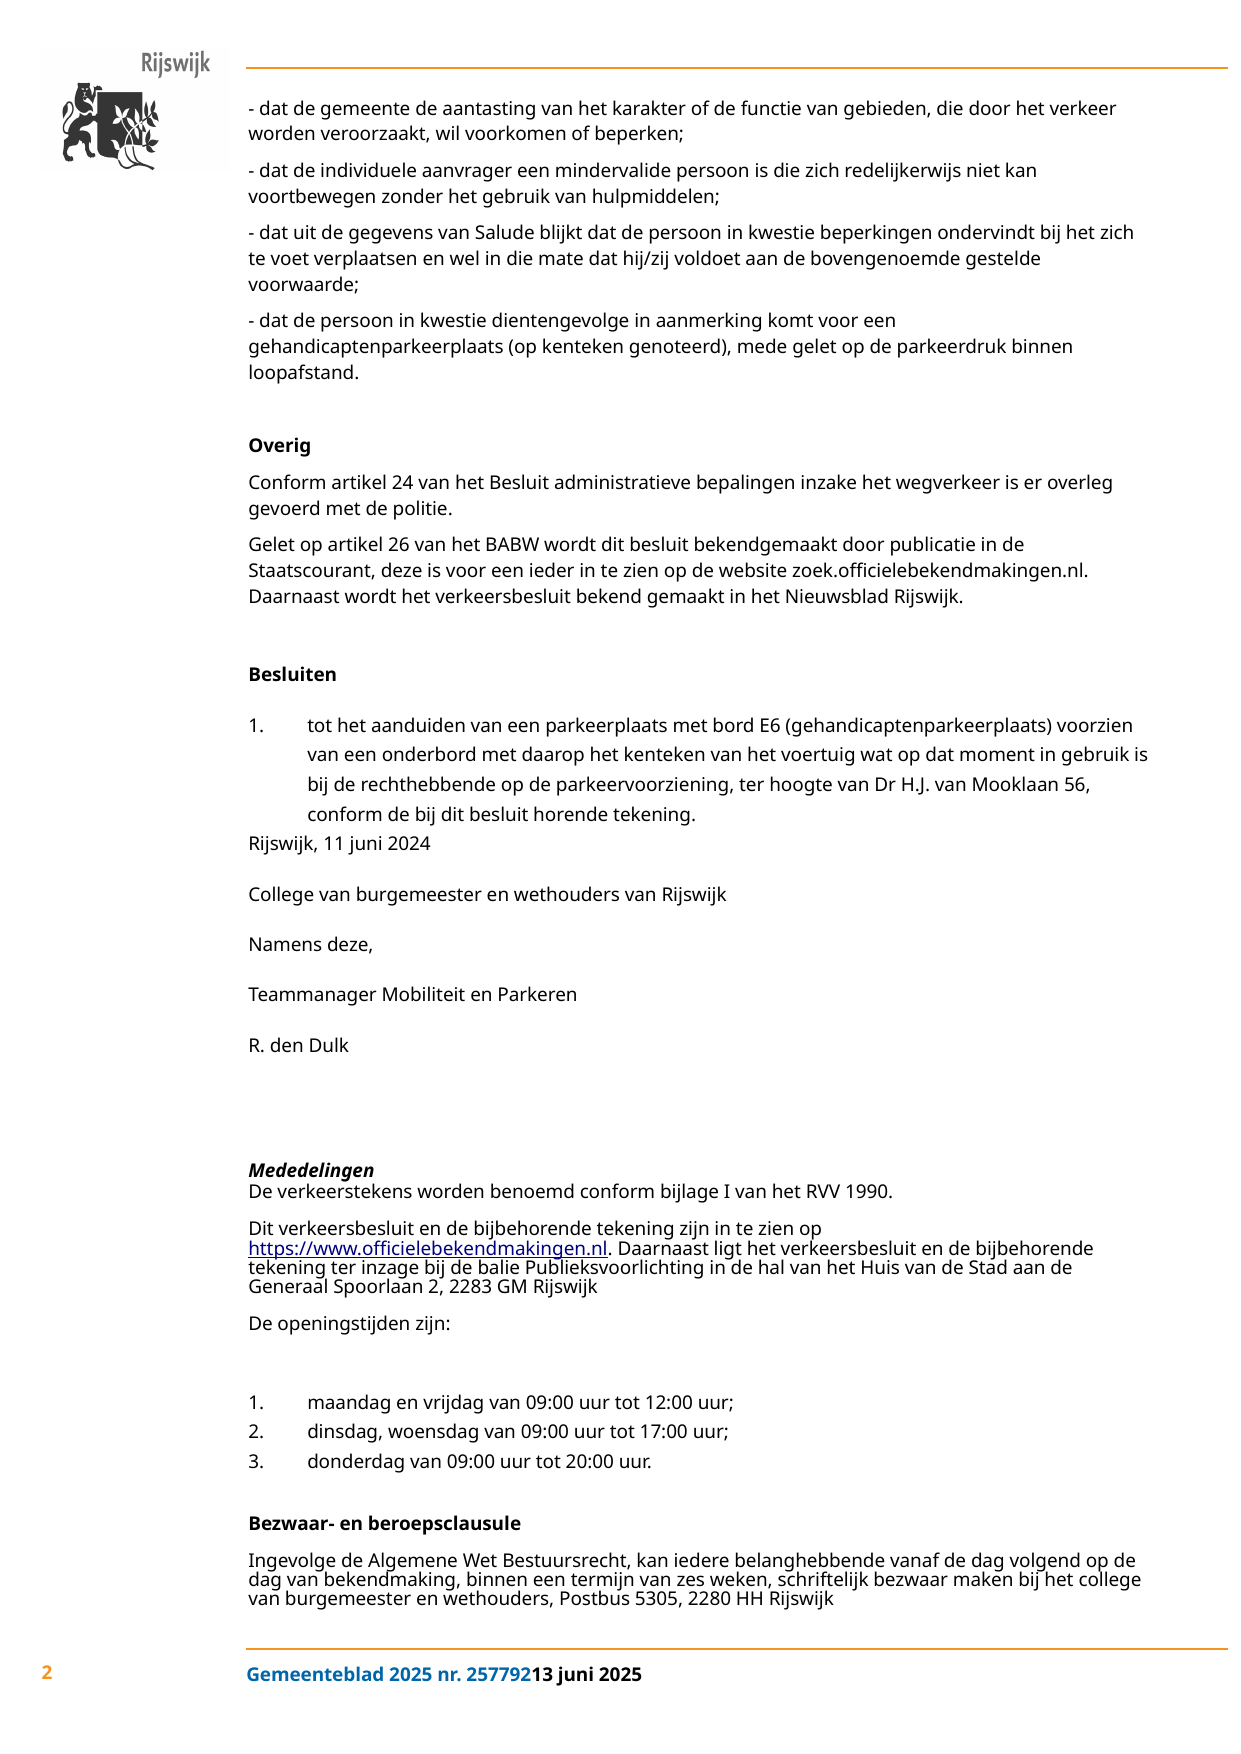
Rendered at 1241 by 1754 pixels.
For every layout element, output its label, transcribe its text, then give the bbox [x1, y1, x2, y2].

text Namens deze, [248, 931, 1152, 957]
text Conform artikel 24 van het Besluit administratieve bepalingen inzake het wegverkeer is er overleg gevoerd met de politie. [248, 469, 1152, 521]
list maandag en vrijdag van 09:00 uur tot 12:00 uur; [248, 1389, 1152, 1415]
text Mededelingen [248, 1157, 1152, 1183]
text Ingevolge de Algemene Wet Bestuursrecht, kan iedere belanghebbende vanaf de dag volgend op de dag van bekendmaking, binnen een termijn van zes weken, schriftelijk bezwaar maken bij het college van burgemeester en wethouders, Postbus 5305, 2280 HH Rijswijk [248, 1552, 1152, 1609]
text Bezwaar- en beroepsclausule [248, 1515, 1152, 1534]
text - dat de persoon in kwestie dientengevolge in aanmerking komt voor een gehandicaptenparkeerplaats (op kenteken genoteerd), mede gelet op de parkeerdruk binnen loopafstand. [248, 308, 1152, 385]
text - dat de gemeente de aantasting van het karakter of de functie van gebieden, die door het verkeer worden veroorzaakt, wil voorkomen of beperken; [248, 95, 1152, 146]
list dinsdag, woensdag van 09:00 uur tot 17:00 uur; [248, 1418, 1152, 1444]
list tot het aanduiden van een parkeerplaats met bord E6 (gehandicaptenparkeerplaats) voorzien van een onderbord met daarop het kenteken van het voertuig wat op dat moment in gebruik is bij de rechthebbende op de parkeervoorziening, ter hoogte van Dr H.J. van Mooklaan 56, conform de bij dit besluit horende tekening. [248, 712, 1152, 827]
text Dit verkeersbesluit en de bijbehorende tekening zijn in te zien op https://www.officielebekendmakingen.nl. Daarnaast ligt het verkeersbesluit en de bijbehorende tekening ter inzage bij de balie Publieksvoorlichting in de hal van het Huis van de Stad aan de Generaal Spoorlaan 2, 2283 GM Rijswijk [248, 1220, 1152, 1297]
list donderdag van 09:00 uur tot 20:00 uur. [248, 1448, 1152, 1474]
text Overig [248, 432, 1152, 458]
text Besluiten [248, 662, 1152, 687]
text R. den Dulk [248, 1032, 1152, 1058]
text De openingstijden zijn: [248, 1315, 1152, 1334]
text College van burgemeester en wethouders van Rijswijk [248, 881, 1152, 907]
picture [41, 47, 231, 172]
text De verkeerstekens worden benoemd conform bijlage I van het RVV 1990. [248, 1183, 1152, 1202]
text Rijswijk, 11 juni 2024 [248, 830, 1152, 856]
text Gelet op artikel 26 van het BABW wordt dit besluit bekendgemaakt door publicatie in de Staatscourant, deze is voor een ieder in te zien op de website zoek.officielebekendmakingen.nl. Daarnaast wordt het verkeersbesluit bekend gemaakt in het Nieuwsblad Rijswijk. [248, 532, 1152, 609]
text - dat de individuele aanvrager een mindervalide persoon is die zich redelijkerwijs niet kan voortbewegen zonder het gebruik van hulpmiddelen; [248, 157, 1152, 209]
text Teammanager Mobiliteit en Parkeren [248, 982, 1152, 1007]
text - dat uit de gegevens van Salude blijkt dat de persoon in kwestie beperkingen ondervindt bij het zich te voet verplaatsen en wel in die mate dat hij/zij voldoet aan de bovengenoemde gestelde voorwaarde; [248, 219, 1152, 297]
